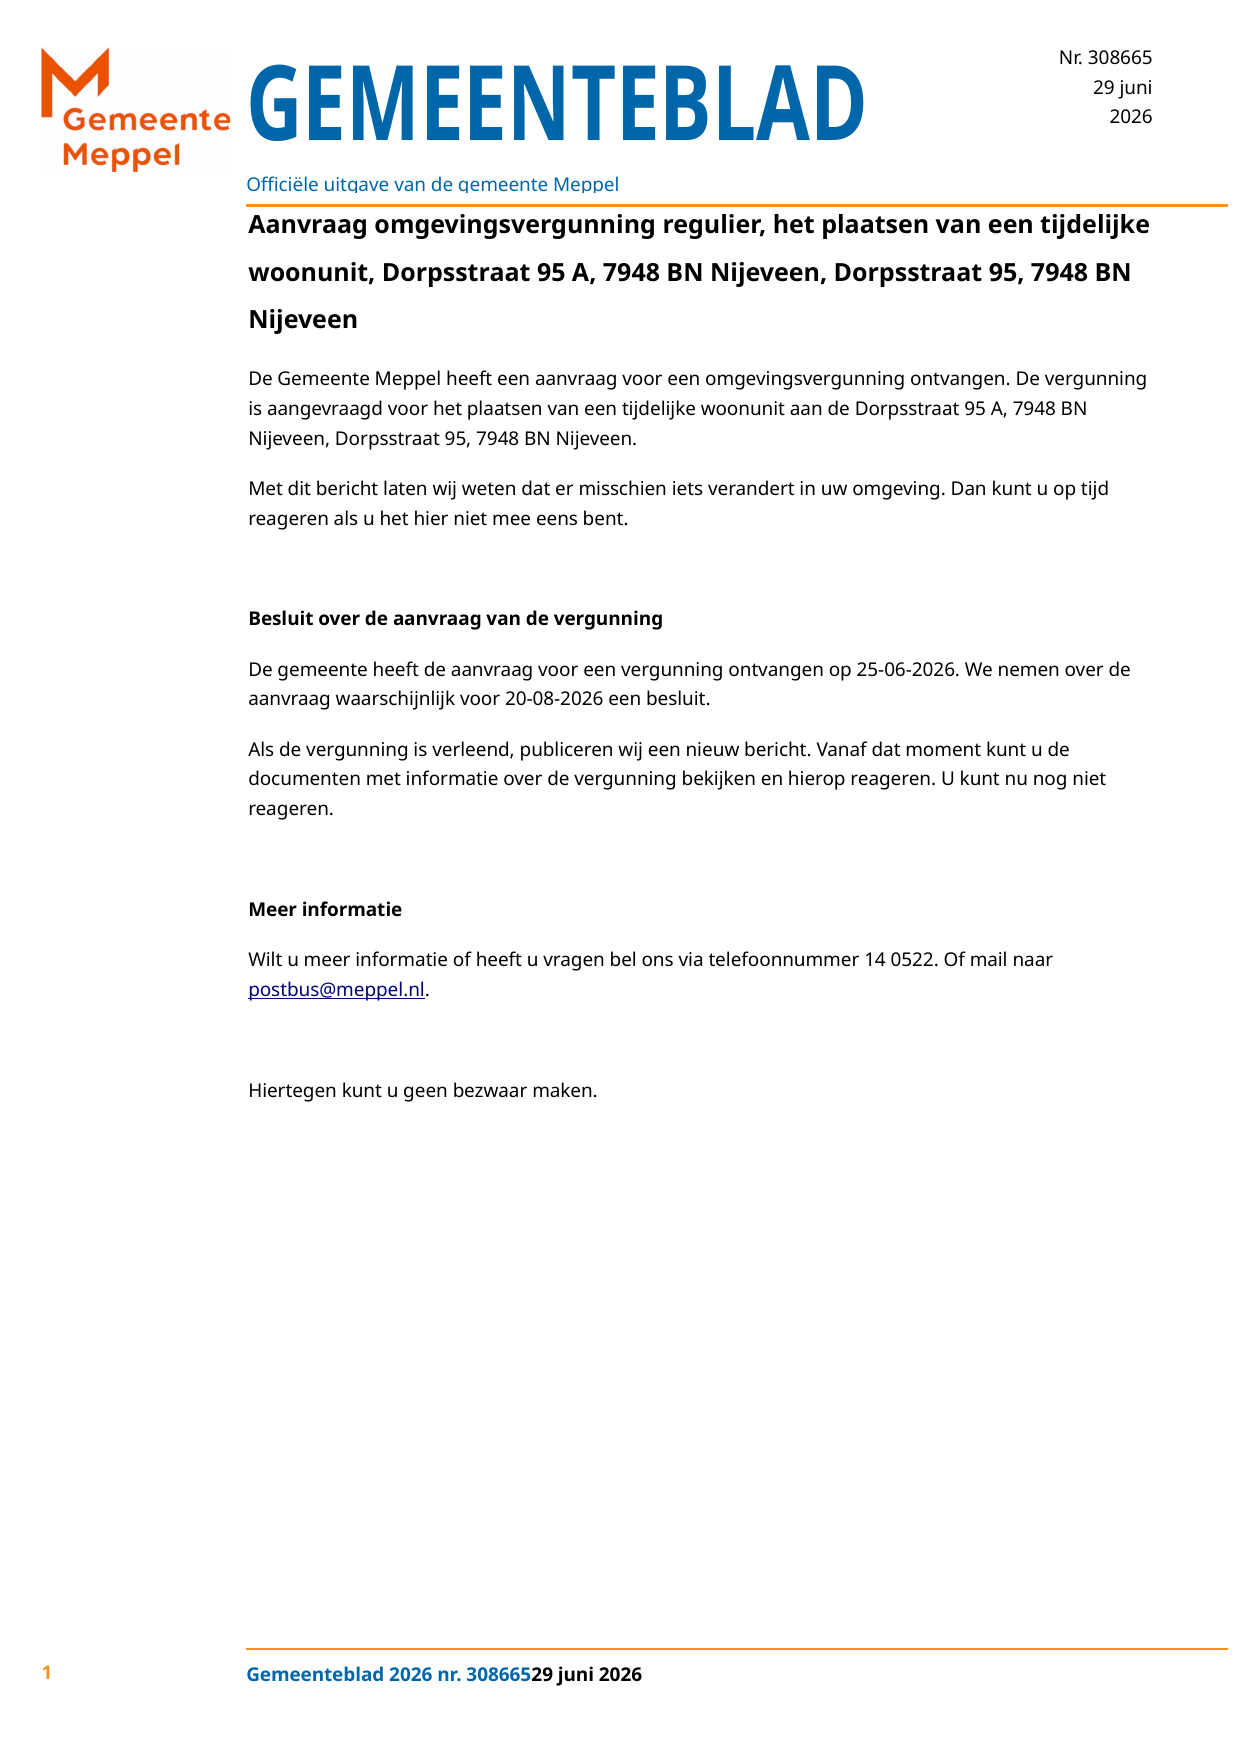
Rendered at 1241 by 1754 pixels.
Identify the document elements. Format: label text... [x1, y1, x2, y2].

text De Gemeente Meppel heeft een aanvraag voor een omgevingsvergunning ontvangen. De vergunning is aangevraagd voor het plaatsen van een tijdelijke woonunit aan de Dorpsstraat 95 A, 7948 BN Nijeveen, Dorpsstraat 95, 7948 BN Nijeveen. [248, 366, 1152, 450]
text Als de vergunning is verleend, publiceren wij een nieuw bericht. Vanaf dat moment kunt u de documenten met informatie over de vergunning bekijken en hierop reageren. U kunt nu nog niet reageren. [248, 736, 1152, 821]
text Hiertegen kunt u geen bezwaar maken. [248, 1077, 1152, 1102]
text Aanvraag omgevingsvergunning regulier, het plaatsen van een tijdelijke woonunit, Dorpsstraat 95 A, 7948 BN Nijeveen, Dorpsstraat 95, 7948 BN Nijeveen [248, 207, 1152, 336]
text De gemeente heeft de aanvraag voor een vergunning ontvangen op 25-06-2026. We nemen over de aanvraag waarschijnlijk voor 20-08-2026 een besluit. [248, 656, 1152, 711]
text Wilt u meer informatie of heeft u vragen bel ons via telefoonnummer 14 0522. Of mail naar postbus@meppel.nl. [248, 946, 1152, 1002]
picture [41, 47, 231, 172]
text Meer informatie [248, 896, 1152, 922]
text Besluit over de aanvraag van de vergunning [248, 606, 1152, 631]
text Met dit bericht laten wij weten dat er misschien iets verandert in uw omgeving. Dan kunt u op tijd reageren als u het hier niet mee eens bent. [248, 475, 1152, 530]
